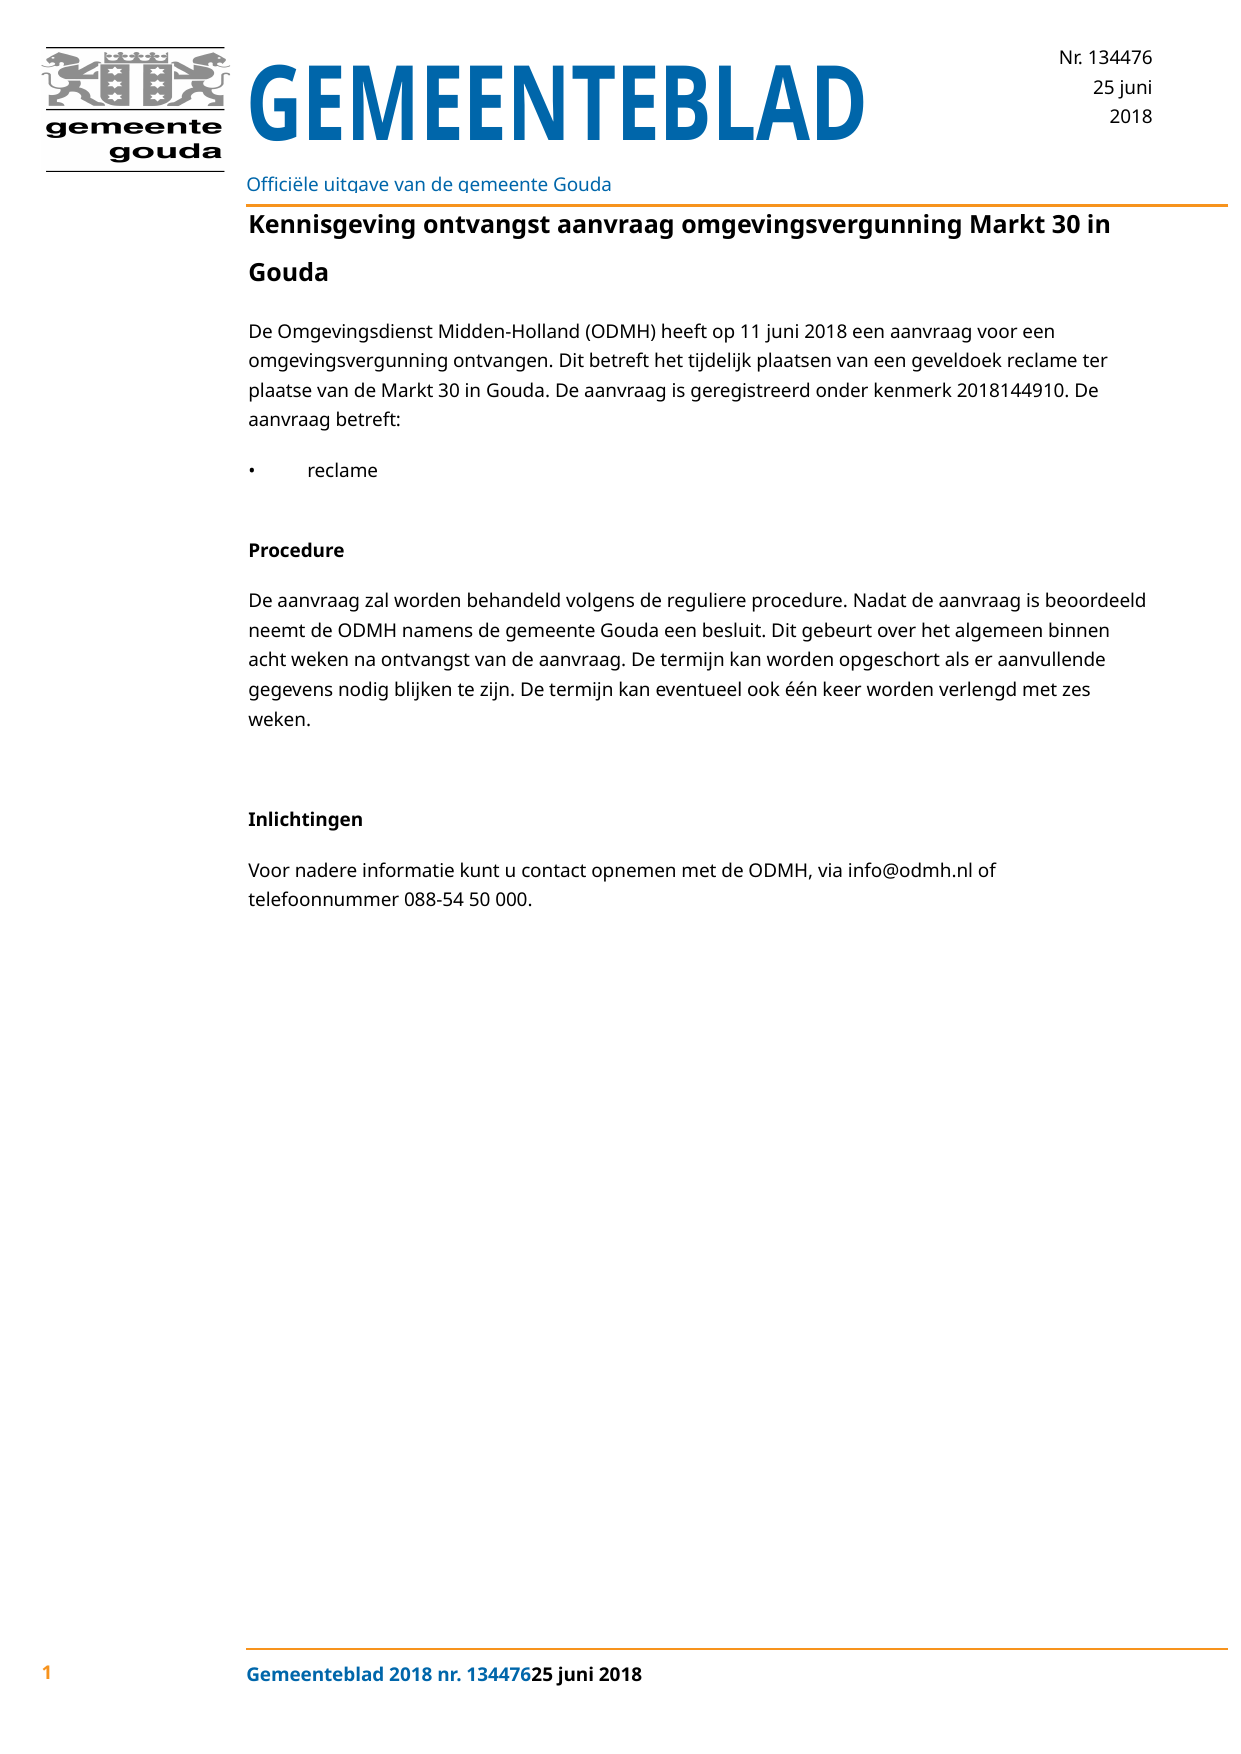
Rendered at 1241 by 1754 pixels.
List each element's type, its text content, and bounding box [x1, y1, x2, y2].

picture [41, 47, 231, 172]
text Inlichtingen [248, 807, 1152, 832]
text De aanvraag zal worden behandeld volgens de reguliere procedure. Nadat de aanvraag is beoordeeld neemt de ODMH namens de gemeente Gouda een besluit. Dit gebeurt over het algemeen binnen acht weken na ontvangst van de aanvraag. De termijn kan worden opgeschort als er aanvullende gegevens nodig blijken te zijn. De termijn kan eventueel ook één keer worden verlengd met zes weken. [248, 587, 1152, 732]
text Kennisgeving ontvangst aanvraag omgevingsvergunning Markt 30 in Gouda [248, 207, 1152, 288]
text Procedure [248, 537, 1152, 563]
text De Omgevingsdienst Midden-Holland (ODMH) heeft op 11 juni 2018 een aanvraag voor een omgevingsvergunning ontvangen. Dit betreft het tijdelijk plaatsen van een geveldoek reclame ter plaatse van de Markt 30 in Gouda. De aanvraag is geregistreerd onder kenmerk 2018144910. De aanvraag betreft: [248, 318, 1152, 432]
text Voor nadere informatie kunt u contact opnemen met de ODMH, via info@odmh.nl of telefoonnummer 088-54 50 000. [248, 857, 1152, 912]
list reclame [248, 457, 1152, 483]
